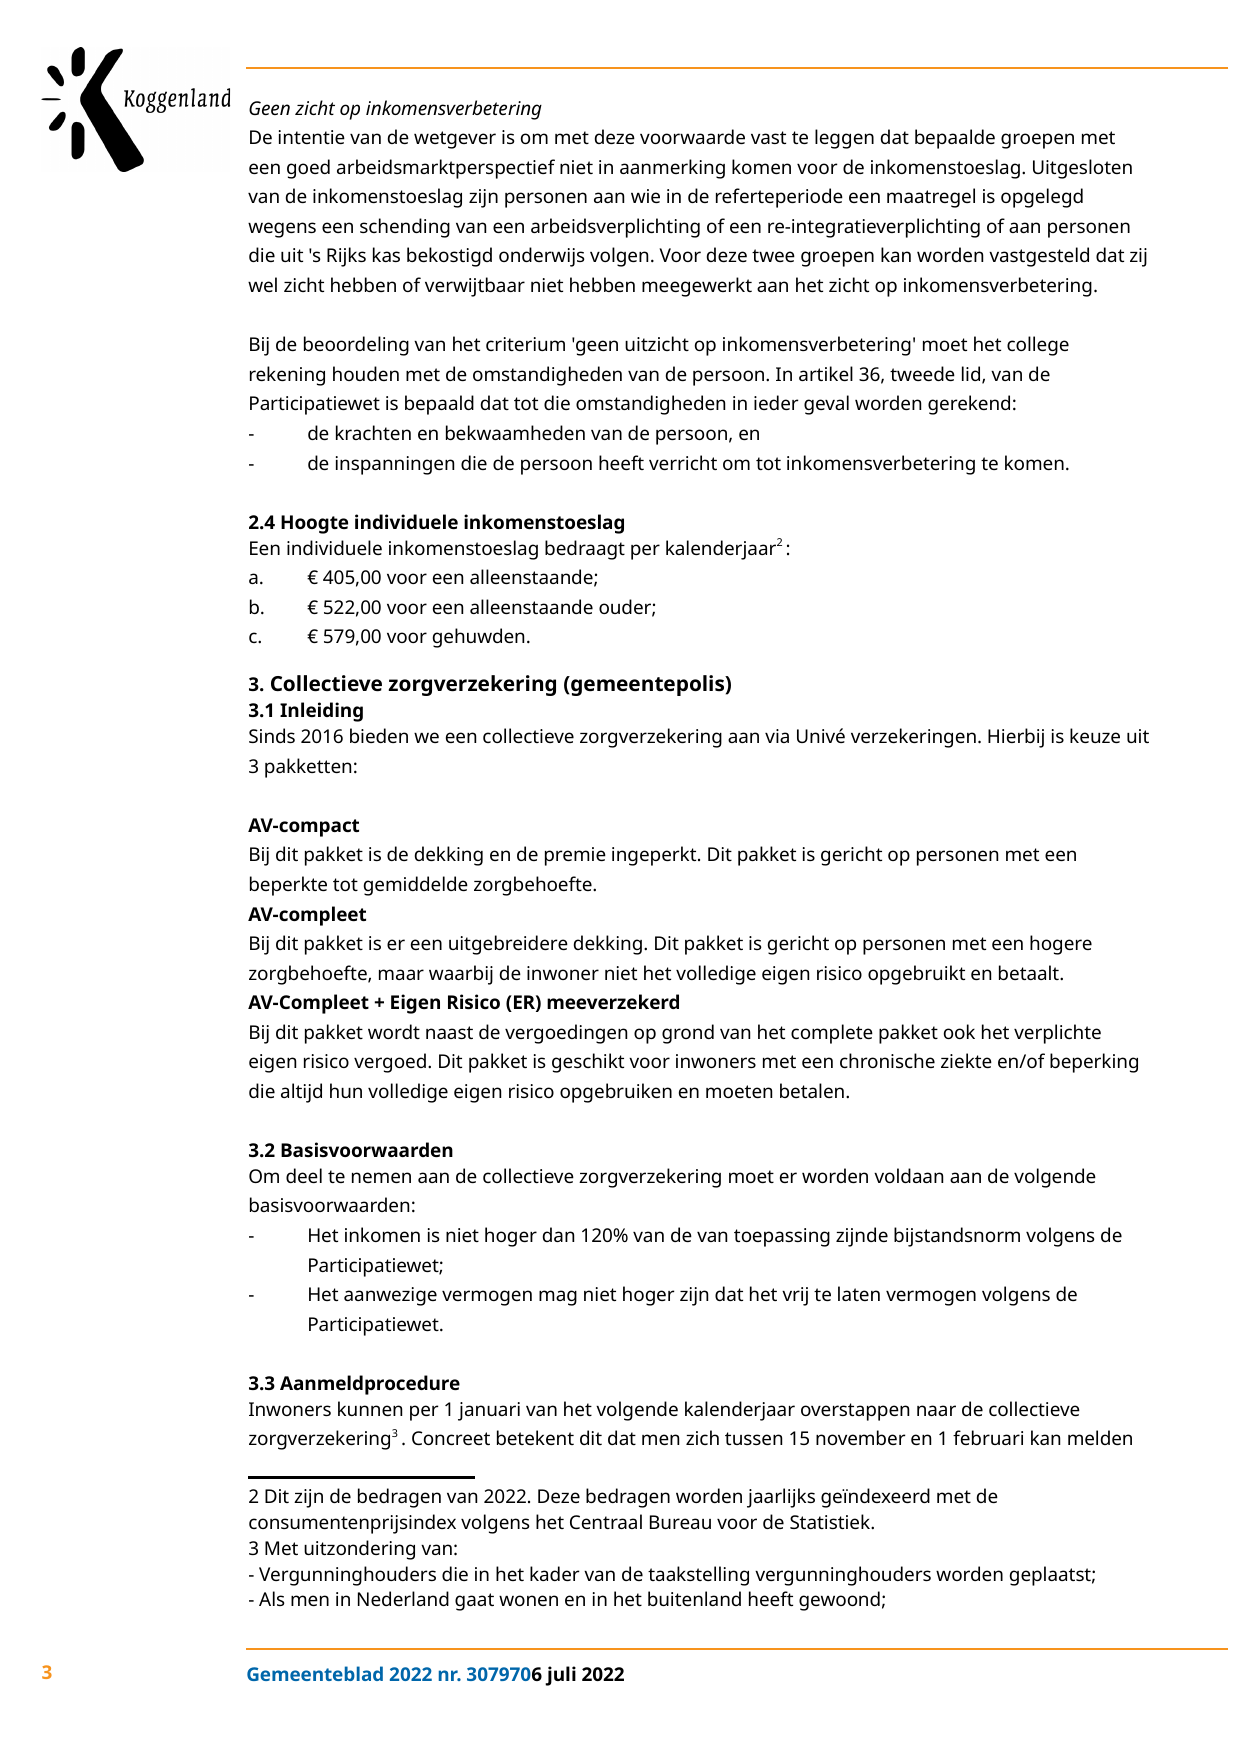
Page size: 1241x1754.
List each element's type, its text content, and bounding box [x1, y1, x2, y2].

text AV-Compleet + Eigen Risico (ER) meeverzekerd [248, 989, 1152, 1015]
text Om deel te nemen aan de collectieve zorgverzekering moet er worden voldaan aan de volgende basisvoorwaarden: [248, 1163, 1152, 1218]
text Met uitzondering van: [248, 1535, 1152, 1561]
text De intentie van de wetgever is om met deze voorwaarde vast te leggen dat bepaalde groepen met een goed arbeidsmarktperspectief niet in aanmerking komen voor de inkomenstoeslag. Uitgesloten van de inkomenstoeslag zijn personen aan wie in de referteperiode een maatregel is opgelegd wegens een schending van een arbeidsverplichting of een re-integratieverplichting of aan personen die uit 's Rijks kas bekostigd onderwijs volgen. Voor deze twee groepen kan worden vastgesteld dat zij wel zicht hebben of verwijtbaar niet hebben meegewerkt aan het zicht op inkomensverbetering. [248, 124, 1152, 298]
text Een individuele inkomenstoeslag bedraagt per kalenderjaar: [248, 535, 1152, 560]
text Inwoners kunnen per 1 januari van het volgende kalenderjaar overstappen naar de collectieve zorgverzekering. Concreet betekent dit dat men zich tussen 15 november en 1 februari kan melden [248, 1396, 1152, 1451]
list de krachten en bekwaamheden van de persoon, en [248, 420, 1152, 446]
text Dit zijn de bedragen van 2022. Deze bedragen worden jaarlijks geïndexeerd met de consumentenprijsindex volgens het Centraal Bureau voor de Statistiek. [248, 1483, 1152, 1535]
text 2.4 Hoogte individuele inkomenstoeslag [248, 509, 1152, 535]
list € 522,00 voor een alleenstaande ouder; [248, 594, 1152, 619]
text Bij dit pakket is de dekking en de premie ingeperkt. Dit pakket is gericht op personen met een beperkte tot gemiddelde zorgbehoefte. [248, 842, 1152, 897]
text Bij dit pakket wordt naast de vergoedingen op grond van het complete pakket ook het verplichte eigen risico vergoed. Dit pakket is geschikt voor inwoners met een chronische ziekte en/of beperking die altijd hun volledige eigen risico opgebruiken en moeten betalen. [248, 1019, 1152, 1104]
list Het aanwezige vermogen mag niet hoger zijn dat het vrij te laten vermogen volgens de Participatiewet. [248, 1281, 1152, 1337]
list Het inkomen is niet hoger dan 120% van de van toepassing zijnde bijstandsnorm volgens de Participatiewet; [248, 1222, 1152, 1278]
text - Als men in Nederland gaat wonen en in het buitenland heeft gewoond; [248, 1586, 1152, 1612]
text Sinds 2016 bieden we een collectieve zorgverzekering aan via Univé verzekeringen. Hierbij is keuze uit 3 pakketten: [248, 723, 1152, 778]
text 3.1 Inleiding [248, 697, 1152, 723]
text AV-compleet [248, 901, 1152, 926]
text 3.3 Aanmeldprocedure [248, 1370, 1152, 1396]
text 3. Collectieve zorgverzekering (gemeentepolis) [248, 669, 1152, 697]
list € 579,00 voor gehuwden. [248, 623, 1152, 649]
text AV-compact [248, 812, 1152, 838]
text Bij dit pakket is er een uitgebreidere dekking. Dit pakket is gericht op personen met een hogere zorgbehoefte, maar waarbij de inwoner niet het volledige eigen risico opgebruikt en betaalt. [248, 930, 1152, 986]
list € 405,00 voor een alleenstaande; [248, 564, 1152, 590]
text Geen zicht op inkomensverbetering [248, 95, 1152, 121]
picture [41, 47, 231, 172]
text - Vergunninghouders die in het kader van de taakstelling vergunninghouders worden geplaatst; [248, 1561, 1152, 1586]
text Bij de beoordeling van het criterium 'geen uitzicht op inkomensverbetering' moet het college rekening houden met de omstandigheden van de persoon. In artikel 36, tweede lid, van de Participatiewet is bepaald dat tot die omstandigheden in ieder geval worden gerekend: [248, 331, 1152, 416]
text 3.2 Basisvoorwaarden [248, 1137, 1152, 1163]
list de inspanningen die de persoon heeft verricht om tot inkomensverbetering te komen. [248, 450, 1152, 476]
